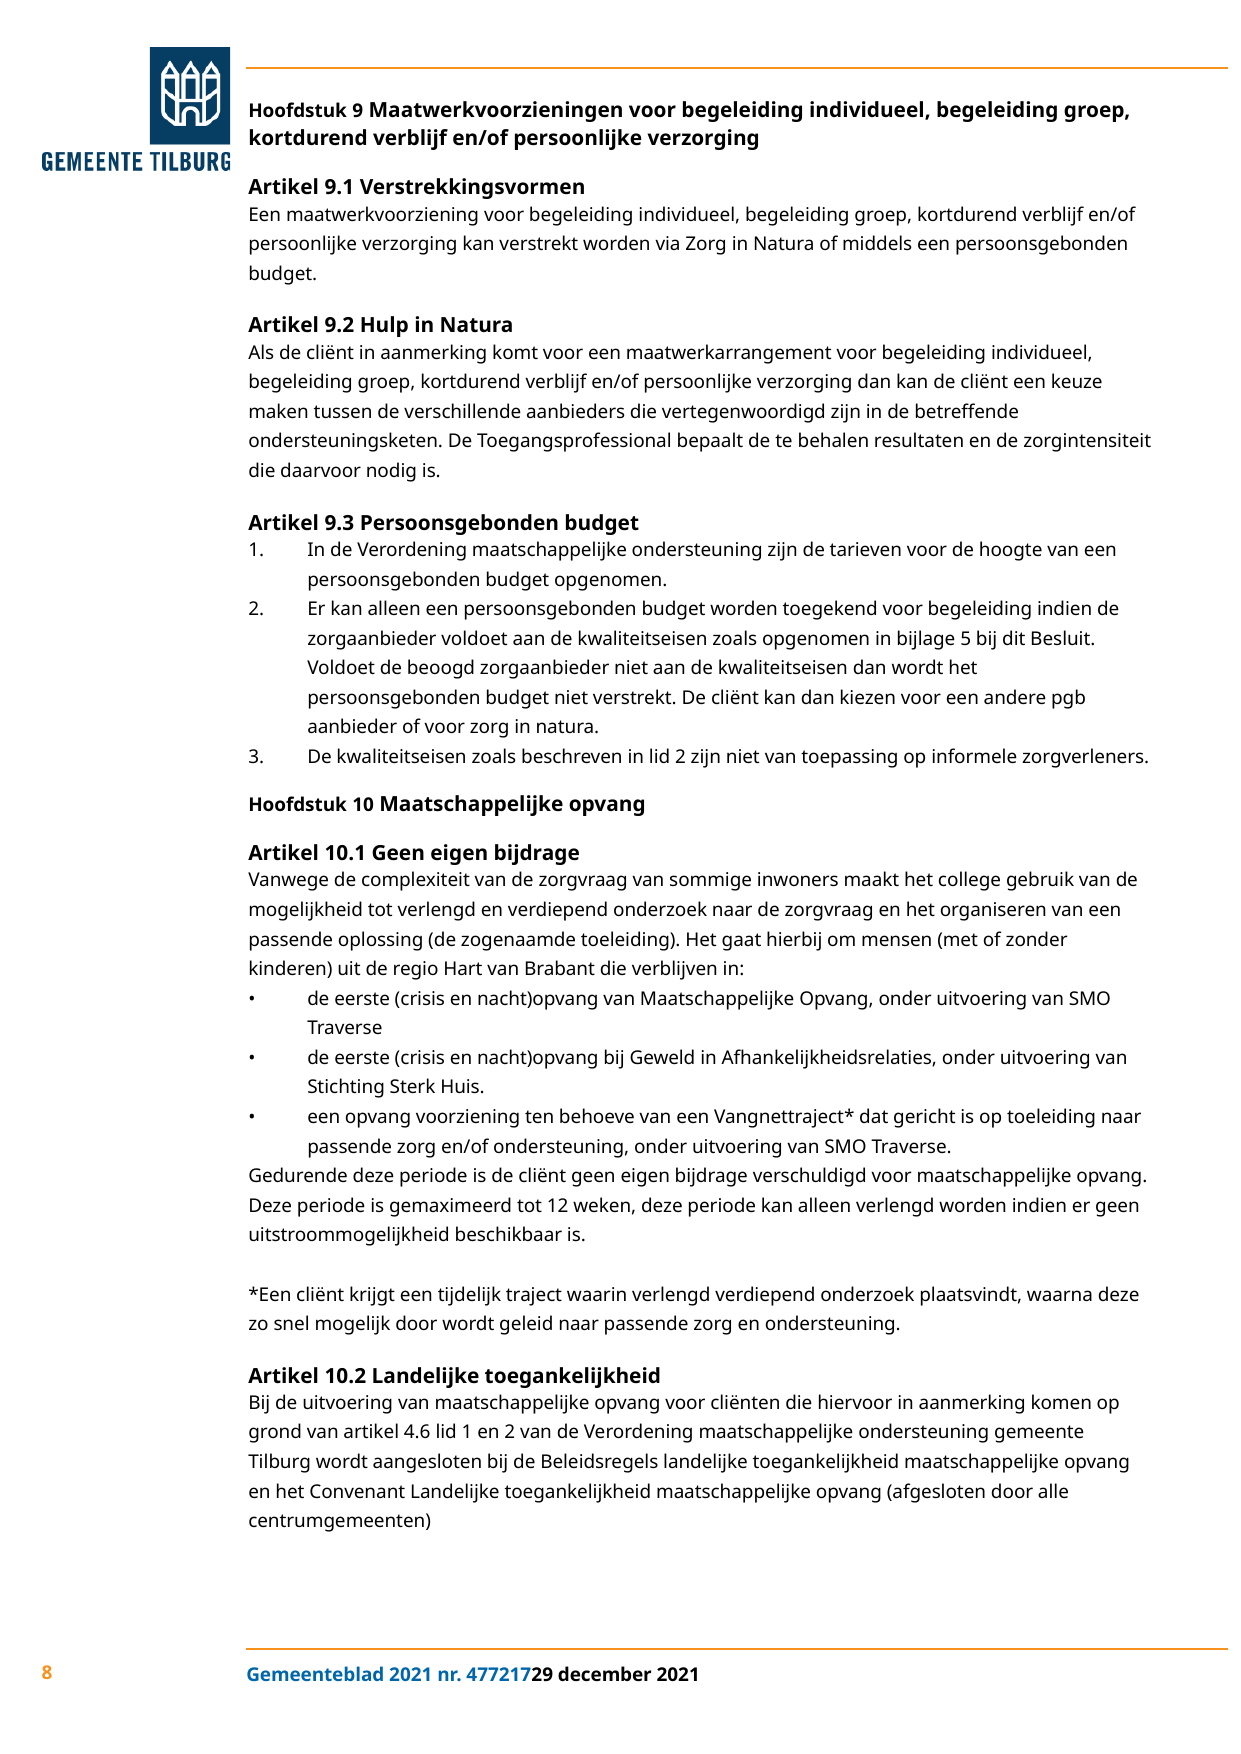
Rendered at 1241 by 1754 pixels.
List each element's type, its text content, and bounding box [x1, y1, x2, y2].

list Er kan alleen een persoonsgebonden budget worden toegekend voor begeleiding indien de zorgaanbieder voldoet aan de kwaliteitseisen zoals opgenomen in bijlage 5 bij dit Besluit. Voldoet de beoogd zorgaanbieder niet aan de kwaliteitseisen dan wordt het persoonsgebonden budget niet verstrekt. De cliënt kan dan kiezen voor een andere pgb aanbieder of voor zorg in natura. [248, 595, 1152, 739]
text Artikel 9.2 Hulp in Natura [248, 311, 1152, 339]
text Een maatwerkvoorziening voor begeleiding individueel, begeleiding groep, kortdurend verblijf en/of persoonlijke verzorging kan verstrekt worden via Zorg in Natura of middels een persoonsgebonden budget. [248, 201, 1152, 286]
text Hoofdstuk 9 Maatwerkvoorzieningen voor begeleiding individueel, begeleiding groep, kortdurend verblijf en/of persoonlijke verzorging [248, 95, 1152, 152]
text Vanwege de complexiteit van de zorgvraag van sommige inwoners maakt het college gebruik van de mogelijkheid tot verlengd en verdiepend onderzoek naar de zorgvraag en het organiseren van een passende oplossing (de zogenaamde toeleiding). Het gaat hierbij om mensen (met of zonder kinderen) uit de regio Hart van Brabant die verblijven in: [248, 867, 1152, 981]
text Artikel 10.2 Landelijke toegankelijkheid [248, 1361, 1152, 1389]
text Hoofdstuk 10 Maatschappelijke opvang [248, 789, 1152, 817]
text Bij de uitvoering van maatschappelijke opvang voor cliënten die hiervoor in aanmerking komen op grond van artikel 4.6 lid 1 en 2 van de Verordening maatschappelijke ondersteuning gemeente Tilburg wordt aangesloten bij de Beleidsregels landelijke toegankelijkheid maatschappelijke opvang en het Convenant Landelijke toegankelijkheid maatschappelijke opvang (afgesloten door alle centrumgemeenten) [248, 1389, 1152, 1533]
text Artikel 9.3 Persoonsgebonden budget [248, 508, 1152, 536]
text Gedurende deze periode is de cliënt geen eigen bijdrage verschuldigd voor maatschappelijke opvang. Deze periode is gemaximeerd tot 12 weken, deze periode kan alleen verlengd worden indien er geen uitstroommogelijkheid beschikbaar is. [248, 1162, 1152, 1247]
list de eerste (crisis en nacht)opvang van Maatschappelijke Opvang, onder uitvoering van SMO Traverse [248, 985, 1152, 1040]
text Artikel 10.1 Geen eigen bijdrage [248, 838, 1152, 867]
text *Een cliënt krijgt een tijdelijk traject waarin verlengd verdiepend onderzoek plaatsvindt, waarna deze zo snel mogelijk door wordt geleid naar passende zorg en ondersteuning. [248, 1281, 1152, 1336]
picture [41, 47, 231, 172]
text Artikel 9.1 Verstrekkingsvormen [248, 172, 1152, 201]
list een opvang voorziening ten behoeve van een Vangnettraject* dat gericht is op toeleiding naar passende zorg en/of ondersteuning, onder uitvoering van SMO Traverse. [248, 1103, 1152, 1158]
list In de Verordening maatschappelijke ondersteuning zijn de tarieven voor de hoogte van een persoonsgebonden budget opgenomen. [248, 536, 1152, 591]
list de eerste (crisis en nacht)opvang bij Geweld in Afhankelijkheidsrelaties, onder uitvoering van Stichting Sterk Huis. [248, 1044, 1152, 1099]
list De kwaliteitseisen zoals beschreven in lid 2 zijn niet van toepassing op informele zorgverleners. [248, 743, 1152, 769]
text Als de cliënt in aanmerking komt voor een maatwerkarrangement voor begeleiding individueel, begeleiding groep, kortdurend verblijf en/of persoonlijke verzorging dan kan de cliënt een keuze maken tussen de verschillende aanbieders die vertegenwoordigd zijn in de betreffende ondersteuningsketen. De Toegangsprofessional bepaalt de te behalen resultaten en de zorgintensiteit die daarvoor nodig is. [248, 339, 1152, 483]
